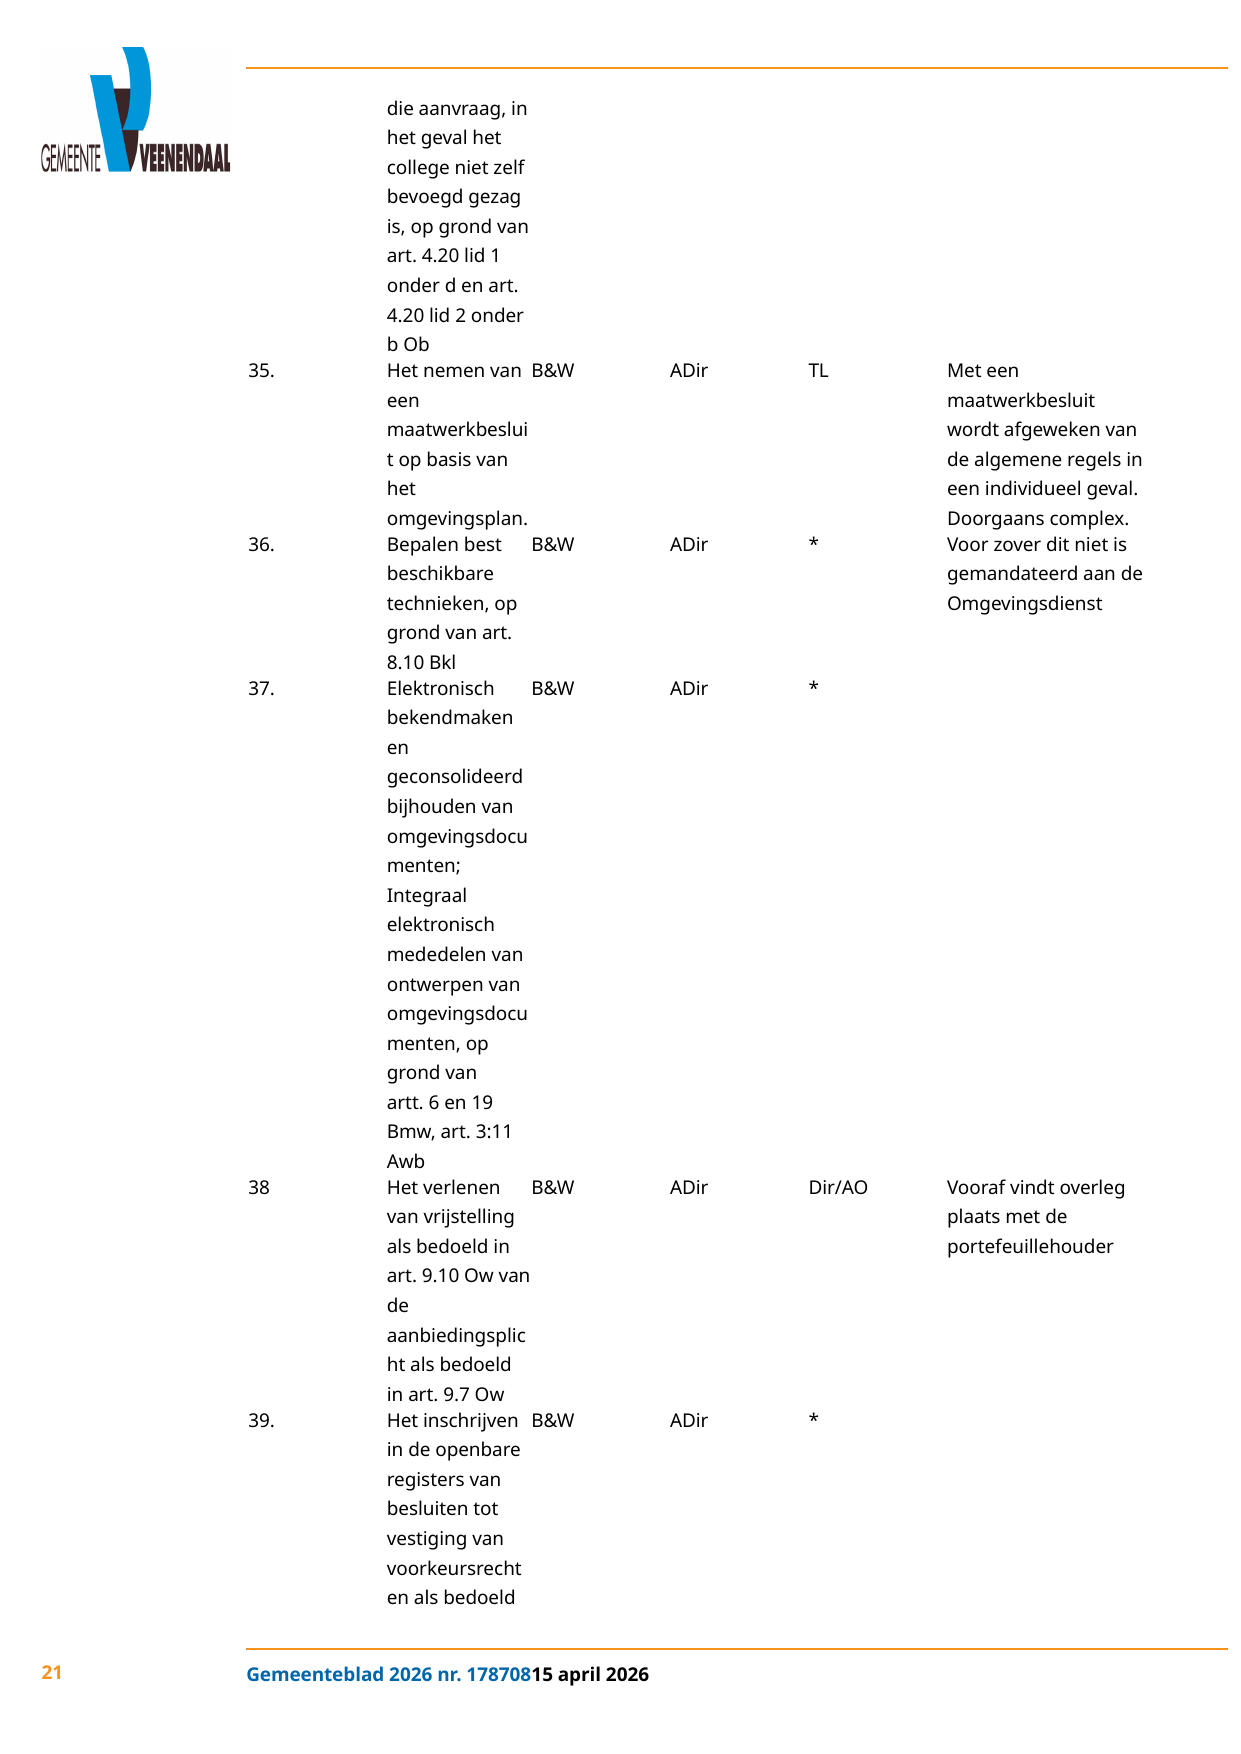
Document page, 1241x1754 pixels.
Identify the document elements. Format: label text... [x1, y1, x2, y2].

table_cell die aanvraag, in het geval het college niet zelf bevoegd gezag is, op grond van art. 4.20 lid 1 onder d en art. 4.20 lid 2 onder b Ob [387, 95, 531, 357]
table_cell [670, 95, 808, 357]
table_cell 38 [248, 1174, 387, 1407]
table_cell B&W [531, 1174, 670, 1407]
table_cell [947, 675, 1152, 1174]
table_cell ADir [670, 531, 808, 675]
table_cell B&W [531, 1407, 670, 1610]
table_cell B&W [531, 531, 670, 675]
table_cell * [808, 675, 947, 1174]
table_cell Dir/AO [808, 1174, 947, 1407]
table_cell Met een maatwerkbesluit wordt afgeweken van de algemene regels in een individueel geval. Doorgaans complex. [947, 357, 1152, 531]
table_cell Voor zover dit niet is gemandateerd aan de Omgevingsdienst [947, 531, 1152, 675]
table_cell Elektronisch bekendmaken en geconsolideerd bijhouden van omgevingsdocumenten; Integraal elektronisch mededelen van ontwerpen van omgevingsdocumenten, op grond van artt. 6 en 19 Bmw, art. 3:11 Awb [387, 675, 531, 1174]
table_cell [808, 95, 947, 357]
table_cell Vooraf vindt overleg plaats met de portefeuillehouder [947, 1174, 1152, 1407]
table_cell [947, 1407, 1152, 1610]
table_cell B&W [531, 675, 670, 1174]
picture [41, 47, 130, 172]
table_cell [947, 95, 1152, 357]
table_cell [531, 95, 670, 357]
picture [123, 47, 231, 172]
table_cell 36. [248, 531, 387, 675]
table_cell TL [808, 357, 947, 531]
table_cell Bepalen best beschikbare technieken, op grond van art. 8.10 Bkl [387, 531, 531, 675]
table_cell B&W [531, 357, 670, 531]
table_cell ADir [670, 675, 808, 1174]
table_cell 35. [248, 357, 387, 531]
table_cell 37. [248, 675, 387, 1174]
table_cell 39. [248, 1407, 387, 1610]
table_cell Het inschrijven in de openbare registers van besluiten tot vestiging van voorkeursrechten als bedoeld [387, 1407, 531, 1610]
table_cell Het nemen van een maatwerkbesluit op basis van het omgevingsplan. [387, 357, 531, 531]
table_cell * [808, 531, 947, 675]
table_cell * [808, 1407, 947, 1610]
table_cell Het verlenen van vrijstelling als bedoeld in art. 9.10 Ow van de aanbiedingsplicht als bedoeld in art. 9.7 Ow [387, 1174, 531, 1407]
table_cell [248, 95, 387, 357]
table_cell ADir [670, 357, 808, 531]
table_cell ADir [670, 1407, 808, 1610]
table_cell ADir [670, 1174, 808, 1407]
